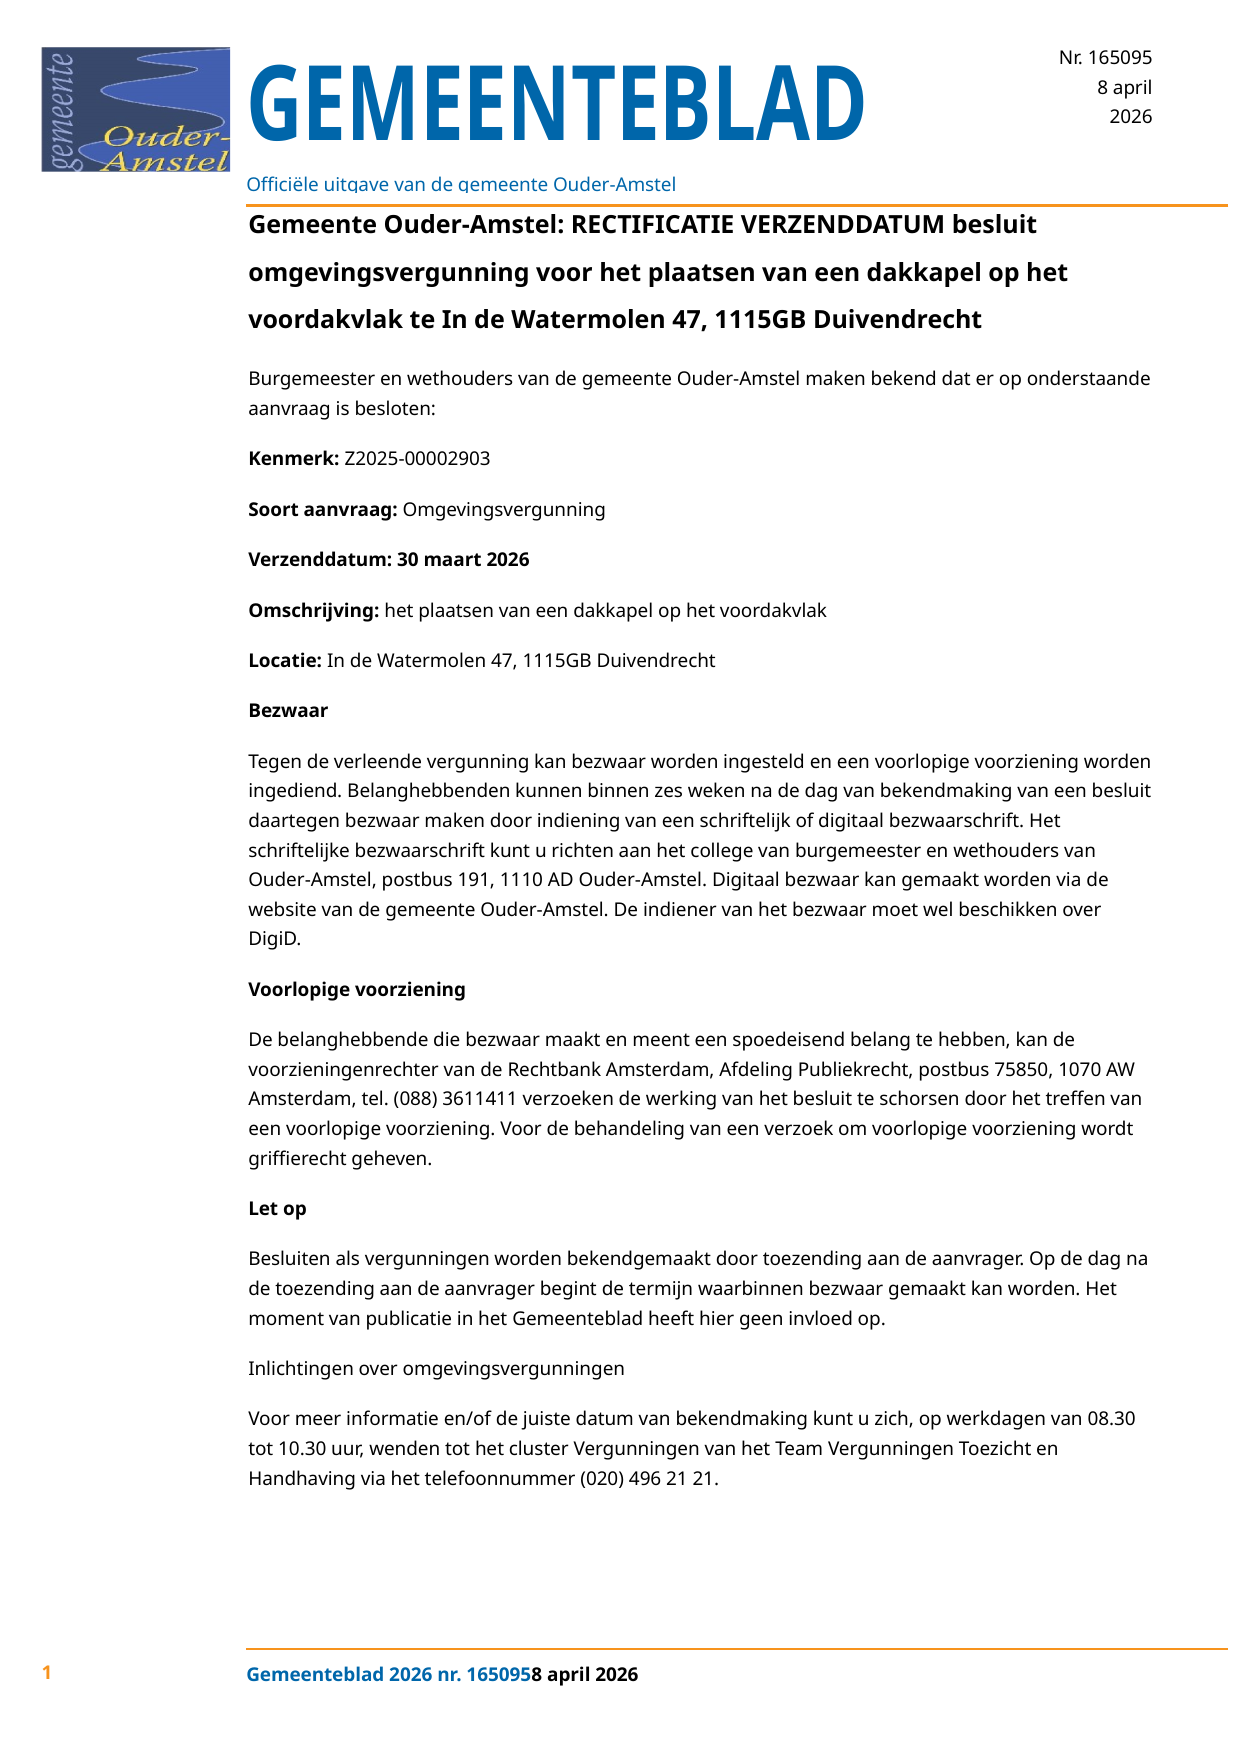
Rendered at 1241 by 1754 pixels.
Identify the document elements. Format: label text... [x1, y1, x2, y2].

text Verzenddatum: 30 maart 2026 [248, 546, 1152, 572]
text Tegen de verleende vergunning kan bezwaar worden ingesteld en een voorlopige voorziening worden ingediend. Belanghebbenden kunnen binnen zes weken na de dag van bekendmaking van een besluit daartegen bezwaar maken door indiening van een schriftelijk of digitaal bezwaarschrift. Het schriftelijke bezwaarschrift kunt u richten aan het college van burgemeester en wethouders van Ouder-Amstel, postbus 191, 1110 AD Ouder-Amstel. Digitaal bezwaar kan gemaakt worden via de website van de gemeente Ouder-Amstel. De indiener van het bezwaar moet wel beschikken over DigiD. [248, 748, 1152, 951]
text Gemeente Ouder-Amstel: RECTIFICATIE VERZENDDATUM besluit omgevingsvergunning voor het plaatsen van een dakkapel op het voordakvlak te In de Watermolen 47, 1115GB Duivendrecht [248, 207, 1152, 336]
picture [41, 47, 231, 172]
text Bezwaar [248, 698, 1152, 723]
text Locatie: In de Watermolen 47, 1115GB Duivendrecht [248, 647, 1152, 673]
text Besluiten als vergunningen worden bekendgemaakt door toezending aan de aanvrager. Op de dag na de toezending aan de aanvrager begint de termijn waarbinnen bezwaar gemaakt kan worden. Het moment van publicatie in het Gemeenteblad heeft hier geen invloed op. [248, 1246, 1152, 1330]
text Voorlopige voorziening [248, 976, 1152, 1002]
text Inlichtingen over omgevingsvergunningen [248, 1355, 1152, 1381]
text Let op [248, 1195, 1152, 1221]
text Voor meer informatie en/of de juiste datum van bekendmaking kunt u zich, op werkdagen van 08.30 tot 10.30 uur, wenden tot het cluster Vergunningen van het Team Vergunningen Toezicht en Handhaving via het telefoonnummer (020) 496 21 21. [248, 1406, 1152, 1490]
text Burgemeester en wethouders van de gemeente Ouder-Amstel maken bekend dat er op onderstaande aanvraag is besloten: [248, 366, 1152, 421]
text De belanghebbende die bezwaar maakt en meent een spoedeisend belang te hebben, kan de voorzieningenrechter van de Rechtbank Amsterdam, Afdeling Publiekrecht, postbus 75850, 1070 AW Amsterdam, tel. (088) 3611411 verzoeken de werking van het besluit te schorsen door het treffen van een voorlopige voorziening. Voor de behandeling van een verzoek om voorlopige voorziening wordt griffierecht geheven. [248, 1026, 1152, 1170]
text Soort aanvraag: Omgevingsvergunning [248, 496, 1152, 522]
text Kenmerk: Z2025-00002903 [248, 446, 1152, 471]
text Omschrijving: het plaatsen van een dakkapel op het voordakvlak [248, 597, 1152, 622]
